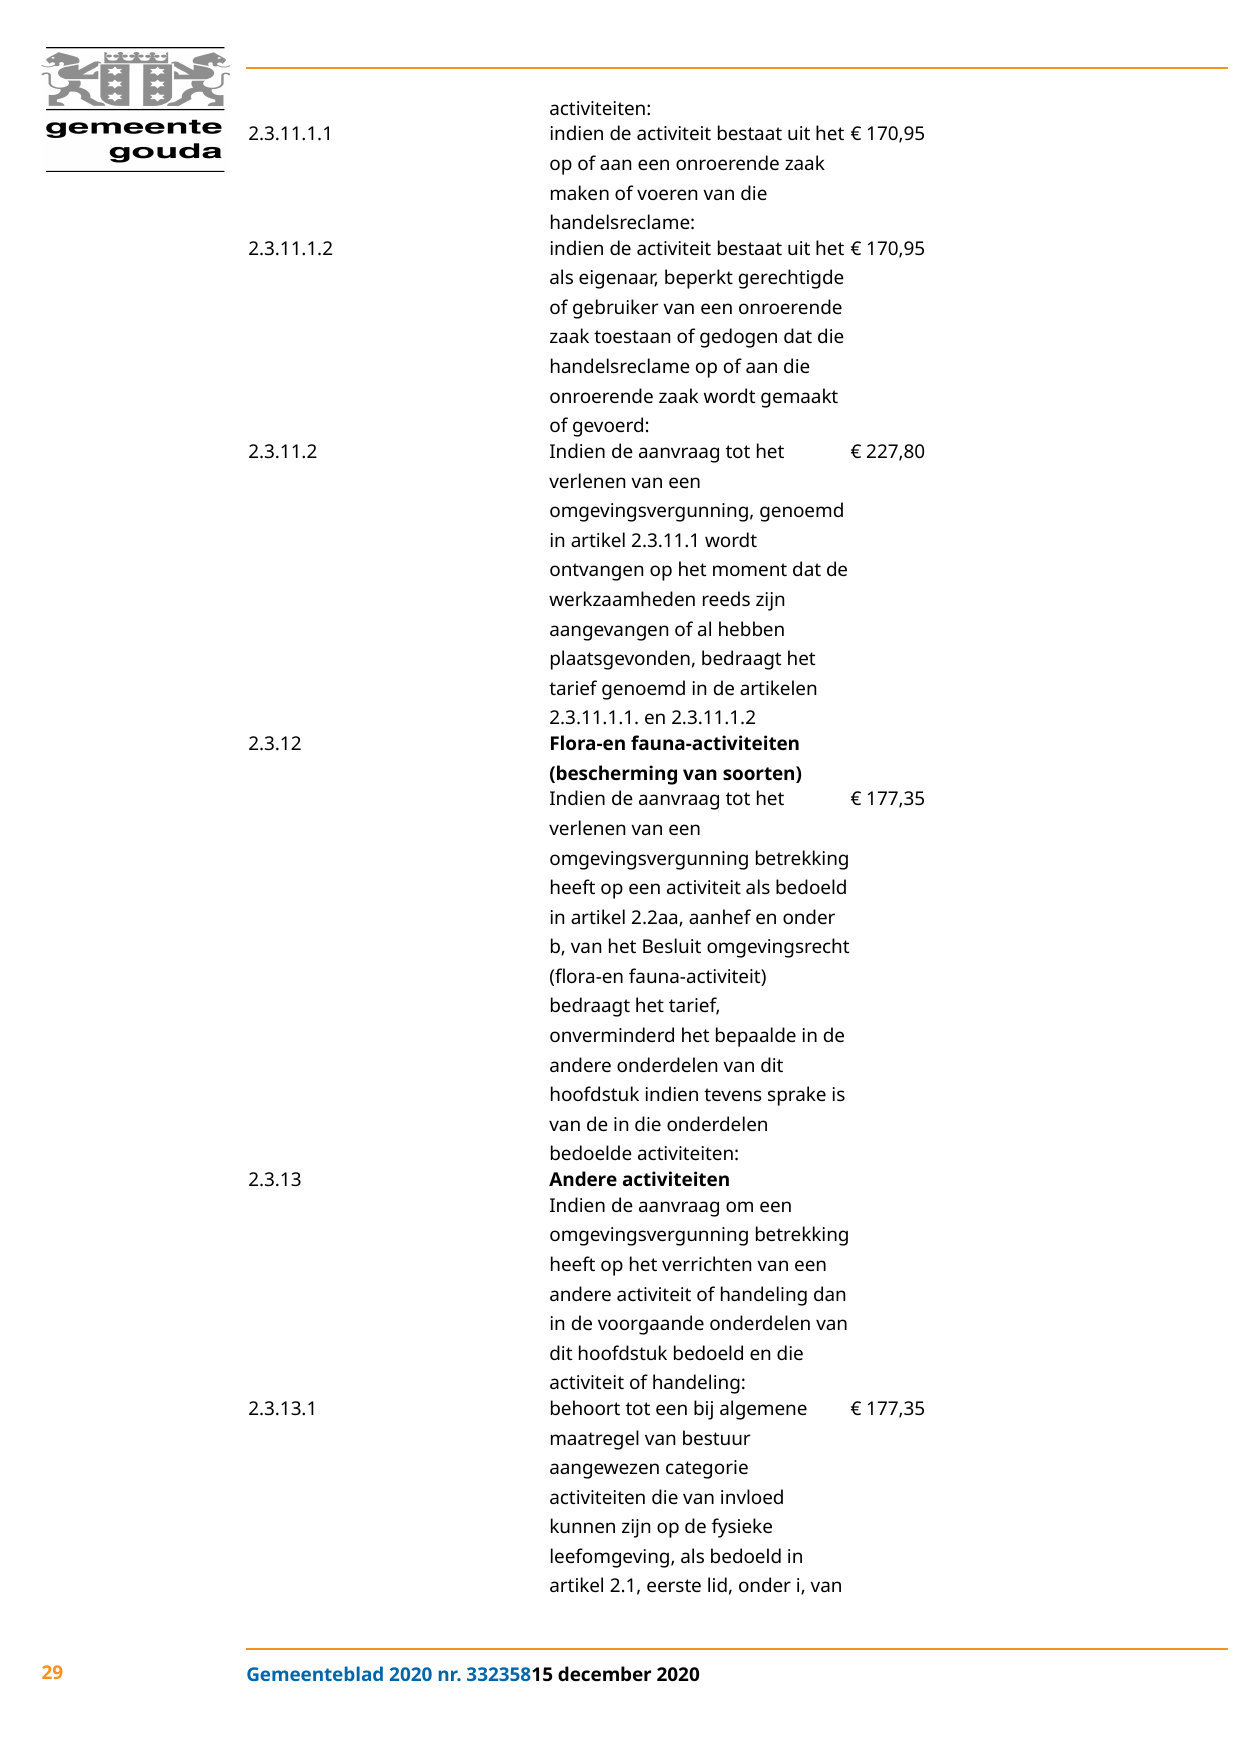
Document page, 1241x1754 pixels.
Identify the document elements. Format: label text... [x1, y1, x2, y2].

table_cell indien de activiteit bestaat uit het als eigenaar, beperkt gerechtigde of gebruiker van een onroerende zaak toestaan of gedogen dat die handelsreclame op of aan die onroerende zaak wordt gemaakt of gevoerd: [549, 235, 850, 438]
table_cell 2.3.11.2 [248, 438, 549, 730]
table_cell Indien de aanvraag tot het verlenen van een omgevingsvergunning, genoemd in artikel 2.3.11.1 wordt ontvangen op het moment dat de werkzaamheden reeds zijn aangevangen of al hebben plaatsgevonden, bedraagt het tarief genoemd in de artikelen 2.3.11.1.1. en 2.3.11.1.2 [549, 438, 850, 730]
table_cell [850, 1192, 1152, 1395]
table_cell 2.3.13.1 [248, 1395, 549, 1598]
table_cell € 170,95 [850, 235, 1152, 438]
table_cell € 227,80 [850, 438, 1152, 730]
table_cell Indien de aanvraag om een omgevingsvergunning betrekking heeft op het verrichten van een andere activiteit of handeling dan in de voorgaande onderdelen van dit hoofdstuk bedoeld en die activiteit of handeling: [549, 1192, 850, 1395]
table_cell activiteiten: [549, 95, 850, 121]
table_cell € 177,35 [850, 786, 1152, 1166]
table_cell Andere activiteiten [549, 1166, 850, 1192]
table_cell 2.3.13 [248, 1166, 549, 1395]
table_cell 2.3.11.1.1 [248, 121, 549, 235]
table_cell Flora-en fauna-activiteiten (bescherming van soorten) [549, 730, 850, 786]
table_cell [850, 1166, 1152, 1192]
table_cell [248, 786, 549, 1166]
table_cell € 170,95 [850, 121, 1152, 235]
table_cell 2.3.11.1.2 [248, 235, 549, 438]
table_cell [248, 95, 549, 121]
table_cell [850, 95, 1152, 121]
table_cell 2.3.12 [248, 730, 549, 786]
table_cell [850, 730, 1152, 786]
picture [41, 47, 231, 172]
table_cell Indien de aanvraag tot het verlenen van een omgevingsvergunning betrekking heeft op een activiteit als bedoeld in artikel 2.2aa, aanhef en onder b, van het Besluit omgevingsrecht (flora-en fauna-activiteit) bedraagt het tarief, onverminderd het bepaalde in de andere onderdelen van dit hoofdstuk indien tevens sprake is van de in die onderdelen bedoelde activiteiten: [549, 786, 850, 1166]
table_cell behoort tot een bij algemene maatregel van bestuur aangewezen categorie activiteiten die van invloed kunnen zijn op de fysieke leefomgeving, als bedoeld in artikel 2.1, eerste lid, onder i, van [549, 1395, 850, 1598]
table_cell € 177,35 [850, 1395, 1152, 1598]
table_cell indien de activiteit bestaat uit het op of aan een onroerende zaak maken of voeren van die handelsreclame: [549, 121, 850, 235]
